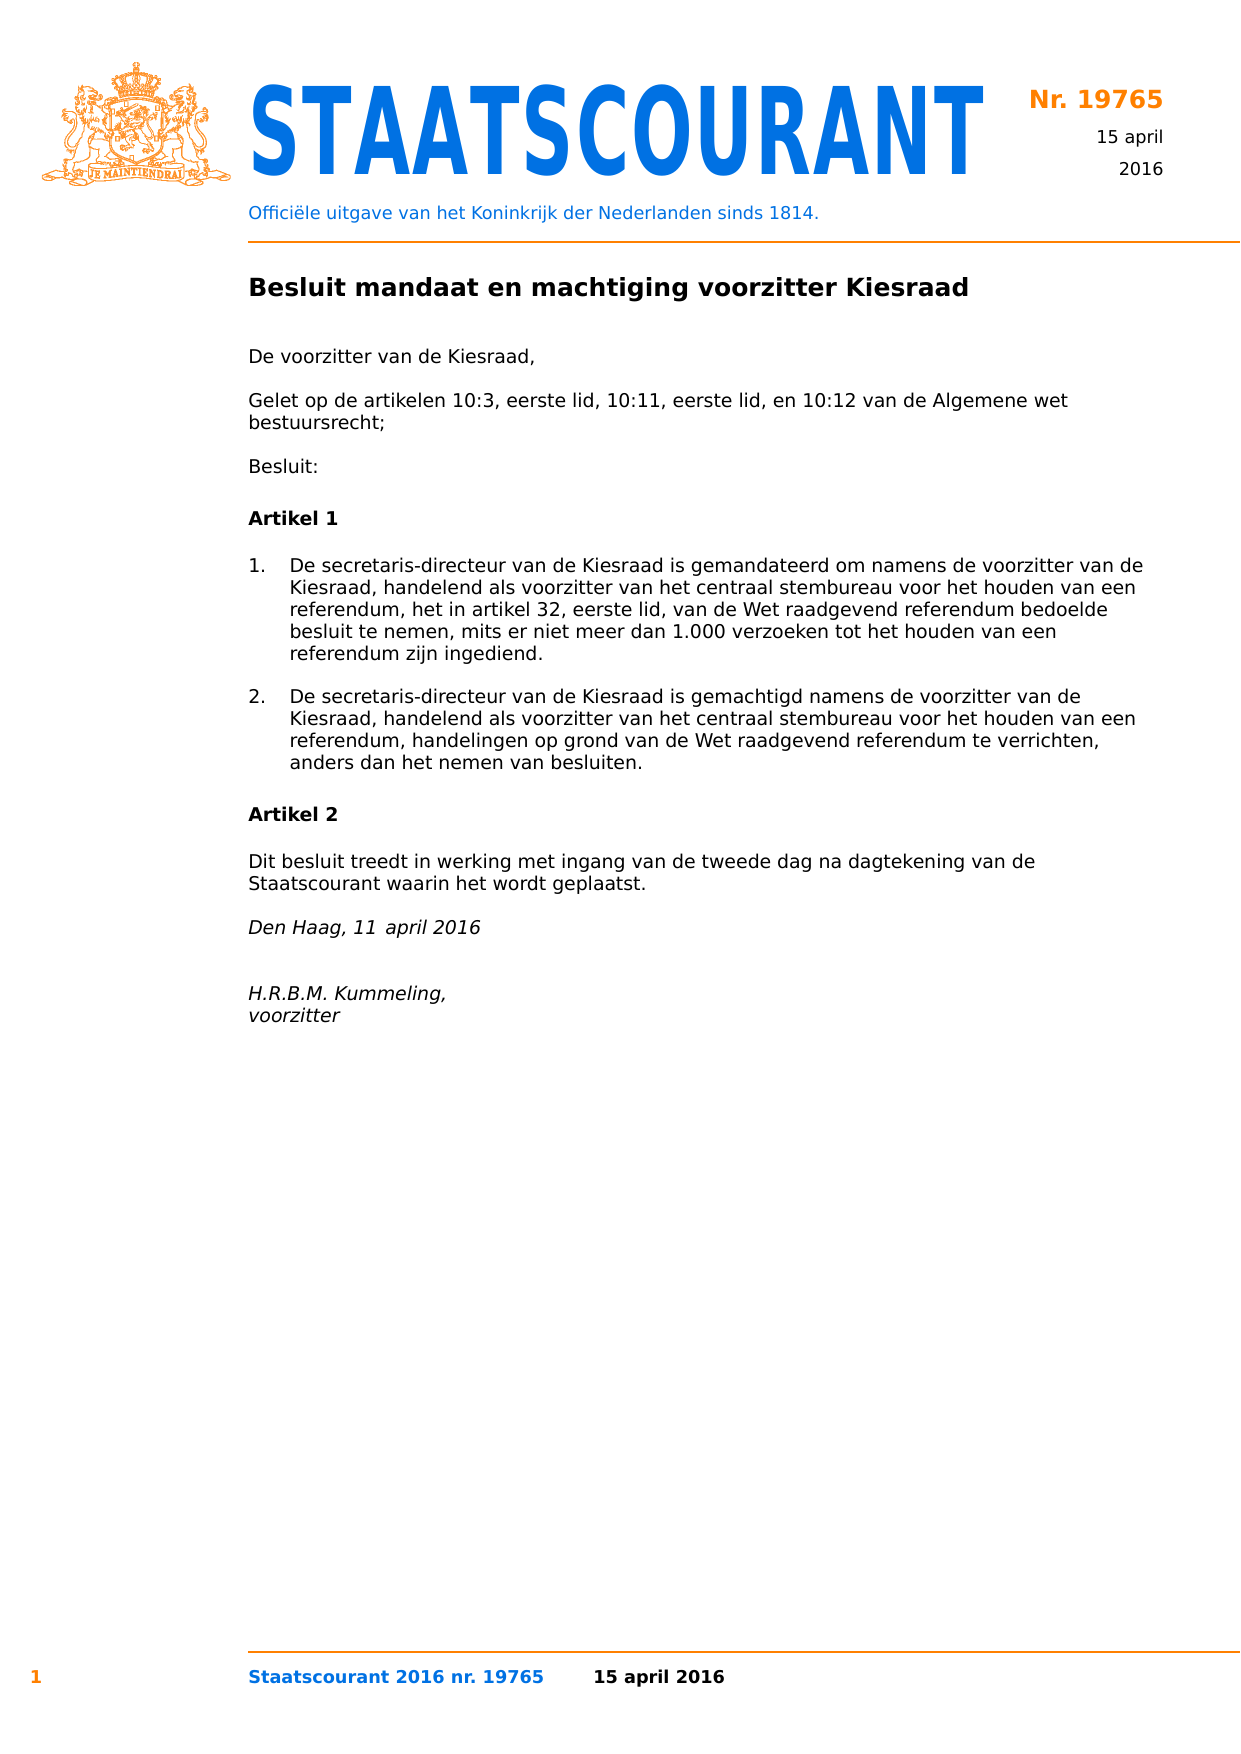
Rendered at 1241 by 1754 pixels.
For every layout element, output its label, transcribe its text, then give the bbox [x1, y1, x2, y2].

subtitle Artikel 2 [248, 804, 1163, 826]
text De voorzitter van de Kiesraad, [248, 346, 1163, 368]
table_cell Officiële uitgave van het Koninkrijk der Nederlanden sinds 1814. [248, 203, 1240, 241]
text 1. De secretaris-directeur van de Kiesraad is gemandateerd om namens de voorzitter van de Kiesraad, handelend als voorzitter van het centraal stembureau voor het houden van een referendum, het in artikel 32, eerste lid, van de Wet raadgevend referendum bedoelde besluit te nemen, mits er niet meer dan 1.000 verzoeken tot het houden van een referendum zijn ingediend. [248, 554, 1163, 664]
table_cell 2016 [998, 153, 1240, 203]
table_header Nr. 19765 [998, 62, 1240, 121]
text 2. De secretaris-directeur van de Kiesraad is gemachtigd namens de voorzitter van de Kiesraad, handelend als voorzitter van het centraal stembureau voor het houden van een referendum, handelingen op grond van de Wet raadgevend referendum te verrichten, anders dan het nemen van besluiten. [248, 686, 1163, 774]
picture [41, 62, 231, 186]
subtitle Artikel 1 [248, 508, 1163, 529]
text Dit besluit treedt in werking met ingang van de tweede dag na dagtekening van de Staatscourant waarin het wordt geplaatst. [248, 851, 1163, 895]
table_cell 15 april [998, 121, 1240, 153]
subtitle Besluit mandaat en machtiging voorzitter Kiesraad [248, 273, 1163, 302]
text H.R.B.M. Kummeling, voorzitter [248, 961, 1163, 1027]
table_header [25, 62, 248, 241]
text Gelet op de artikelen 10:3, eerste lid, 10:11, eerste lid, en 10:12 van de Algemene wet bestuursrecht; [248, 390, 1163, 434]
text Den Haag, 11 april 2016 [248, 917, 1163, 939]
table_header STAATSCOURANT [248, 62, 998, 203]
text Besluit: [248, 456, 1163, 478]
